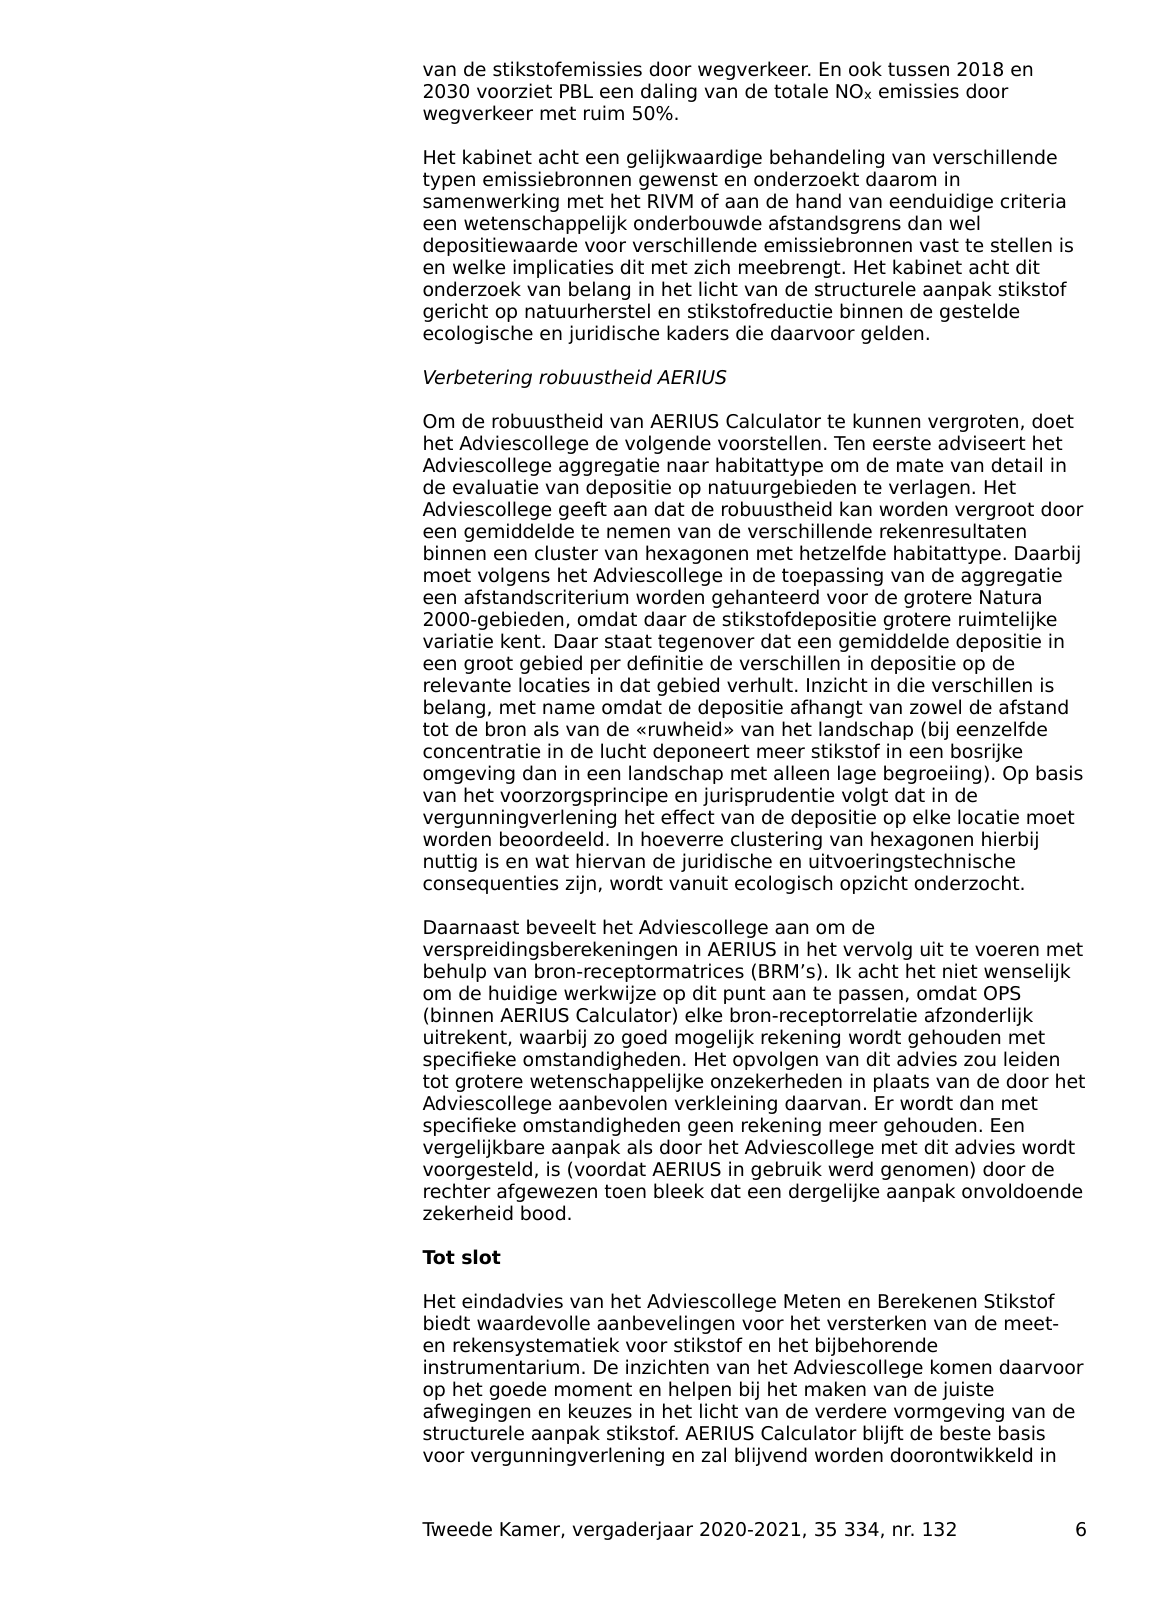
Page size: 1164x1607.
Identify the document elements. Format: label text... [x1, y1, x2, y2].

subtitle Tot slot [422, 1247, 1087, 1269]
text Daarnaast beveelt het Adviescollege aan om de verspreidingsberekeningen in AERIUS in het vervolg uit te voeren met behulp van bron-receptormatrices (BRM’s). Ik acht het niet wenselijk om de huidige werkwijze op dit punt aan te passen, omdat OPS (binnen AERIUS Calculator) elke bron-receptorrelatie afzonderlijk uitrekent, waarbij zo goed mogelijk rekening wordt gehouden met specifieke omstandigheden. Het opvolgen van dit advies zou leiden tot grotere wetenschappelijke onzekerheden in plaats van de door het Adviescollege aanbevolen verkleining daarvan. Er wordt dan met specifieke omstandigheden geen rekening meer gehouden. Een vergelijkbare aanpak als door het Adviescollege met dit advies wordt voorgesteld, is (voordat AERIUS in gebruik werd genomen) door de rechter afgewezen toen bleek dat een dergelijke aanpak onvoldoende zekerheid bood. [422, 917, 1087, 1225]
text Om de robuustheid van AERIUS Calculator te kunnen vergroten, doet het Adviescollege de volgende voorstellen. Ten eerste adviseert het Adviescollege aggregatie naar habitattype om de mate van detail in de evaluatie van depositie op natuurgebieden te verlagen. Het Adviescollege geeft aan dat de robuustheid kan worden vergroot door een gemiddelde te nemen van de verschillende rekenresultaten binnen een cluster van hexagonen met hetzelfde habitattype. Daarbij moet volgens het Adviescollege in de toepassing van de aggregatie een afstandscriterium worden gehanteerd voor de grotere Natura 2000-gebieden, omdat daar de stikstofdepositie grotere ruimtelijke variatie kent. Daar staat tegenover dat een gemiddelde depositie in een groot gebied per definitie de verschillen in depositie op de relevante locaties in dat gebied verhult. Inzicht in die verschillen is belang, met name omdat de depositie afhangt van zowel de afstand tot de bron als van de «ruwheid» van het landschap (bij eenzelfde concentratie in de lucht deponeert meer stikstof in een bosrijke omgeving dan in een landschap met alleen lage begroeiing). Op basis van het voorzorgsprincipe en jurisprudentie volgt dat in de vergunningverlening het effect van de depositie op elke locatie moet worden beoordeeld. In hoeverre clustering van hexagonen hierbij nuttig is en wat hiervan de juridische en uitvoeringstechnische consequenties zijn, wordt vanuit ecologisch opzicht onderzocht. [422, 411, 1087, 895]
subtitle Verbetering robuustheid AERIUS [422, 367, 1087, 389]
text Het eindadvies van het Adviescollege Meten en Berekenen Stikstof biedt waardevolle aanbevelingen voor het versterken van de meet- en rekensystematiek voor stikstof en het bijbehorende instrumentarium. De inzichten van het Adviescollege komen daarvoor op het goede moment en helpen bij het maken van de juiste afwegingen en keuzes in het licht van de verdere vormgeving van de structurele aanpak stikstof. AERIUS Calculator blijft de beste basis voor vergunningverlening en zal blijvend worden doorontwikkeld in [422, 1291, 1087, 1467]
text van de stikstofemissies door wegverkeer. En ook tussen 2018 en 2030 voorziet PBL een daling van de totale NOx emissies door wegverkeer met ruim 50%. [422, 59, 1087, 125]
text Het kabinet acht een gelijkwaardige behandeling van verschillende typen emissiebronnen gewenst en onderzoekt daarom in samenwerking met het RIVM of aan de hand van eenduidige criteria een wetenschappelijk onderbouwde afstandsgrens dan wel depositiewaarde voor verschillende emissiebronnen vast te stellen is en welke implicaties dit met zich meebrengt. Het kabinet acht dit onderzoek van belang in het licht van de structurele aanpak stikstof gericht op natuurherstel en stikstofreductie binnen de gestelde ecologische en juridische kaders die daarvoor gelden. [422, 147, 1087, 345]
